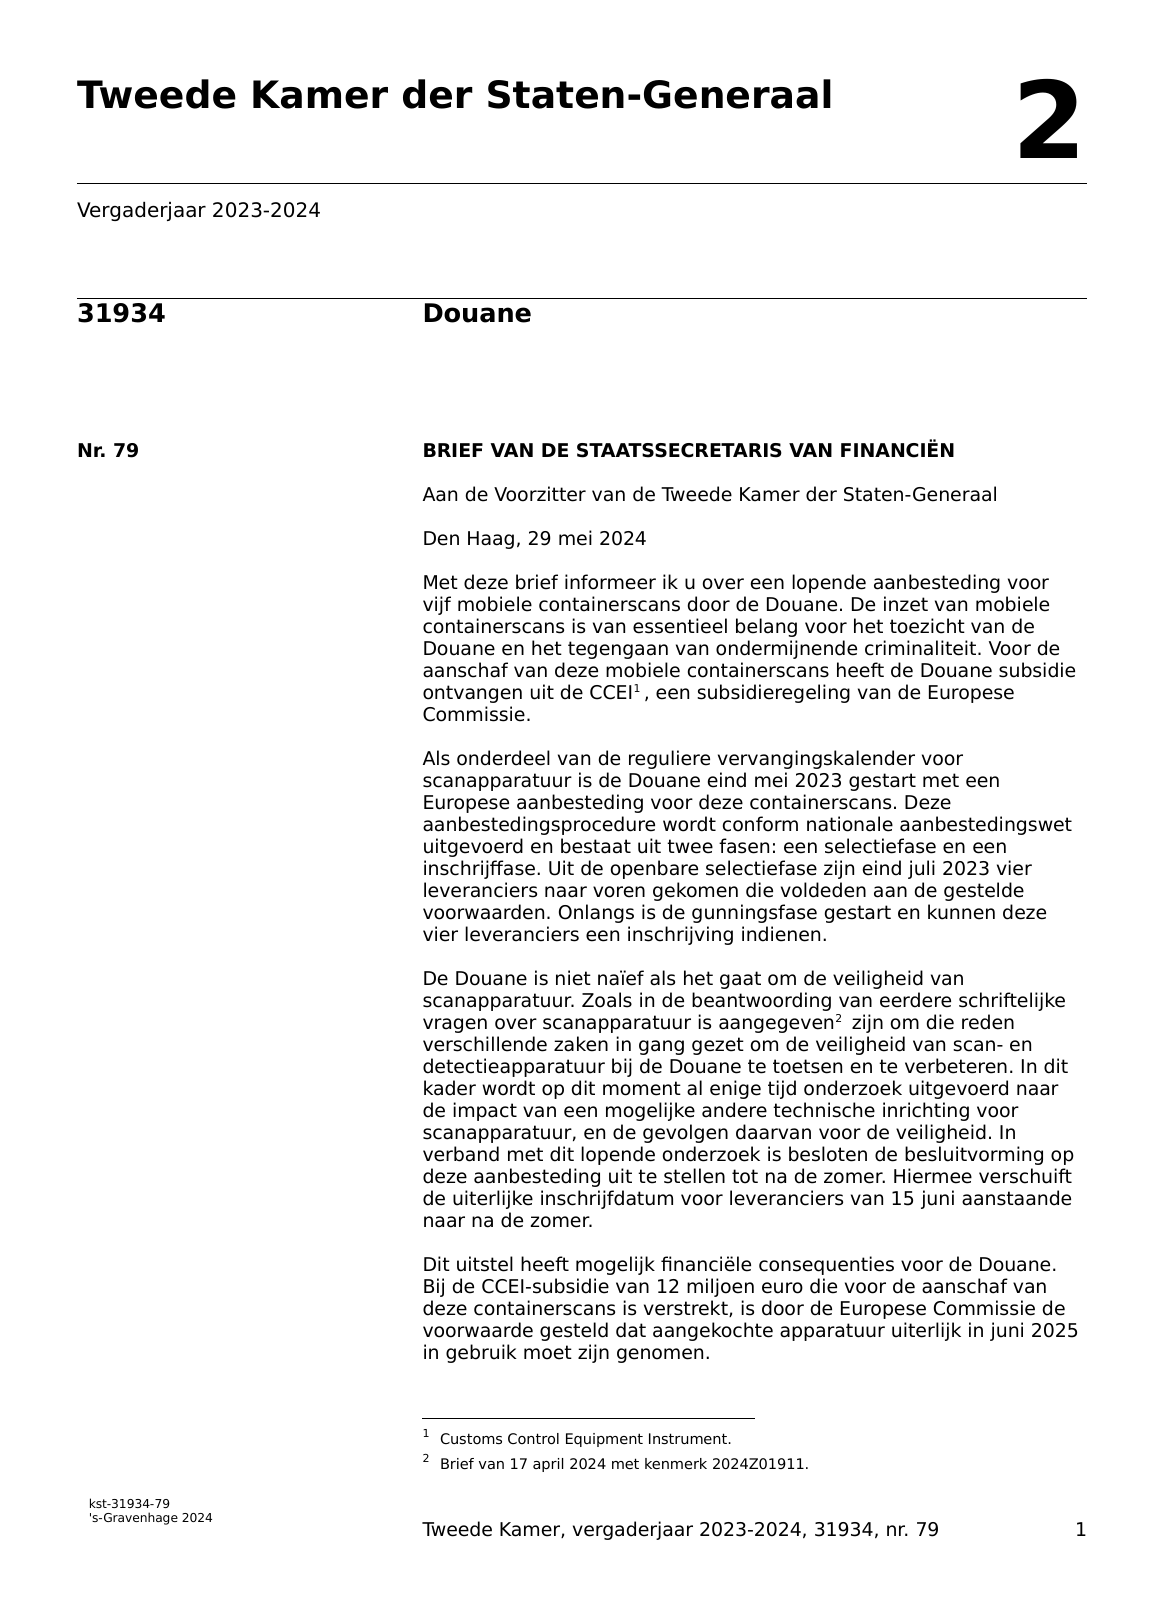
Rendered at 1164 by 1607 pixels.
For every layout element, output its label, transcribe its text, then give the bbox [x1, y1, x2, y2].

text Dit uitstel heeft mogelijk financiële consequenties voor de Douane. Bij de CCEI-subsidie van 12 miljoen euro die voor de aanschaf van deze containerscans is verstrekt, is door de Europese Commissie de voorwaarde gesteld dat aangekochte apparatuur uiterlijk in juni 2025 in gebruik moet zijn genomen. [422, 1254, 1087, 1364]
text Brief van 17 april 2024 met kenmerk 2024Z01911. [422, 1452, 1087, 1474]
text kst-31934-79 [88, 1497, 323, 1511]
text Den Haag, 29 mei 2024 [422, 528, 1087, 550]
text Met deze brief informeer ik u over een lopende aanbesteding voor vijf mobiele containerscans door de Douane. De inzet van mobiele containerscans is van essentieel belang voor het toezicht van de Douane en het tegengaan van ondermijnende criminaliteit. Voor de aanschaf van deze mobiele containerscans heeft de Douane subsidie ontvangen uit de CCEI, een subsidieregeling van de Europese Commissie. [422, 572, 1087, 726]
text Als onderdeel van de reguliere vervangingskalender voor scanapparatuur is de Douane eind mei 2023 gestart met een Europese aanbesteding voor deze containerscans. Deze aanbestedingsprocedure wordt conform nationale aanbestedingswet uitgevoerd en bestaat uit twee fasen: een selectiefase en een inschrijffase. Uit de openbare selectiefase zijn eind juli 2023 vier leveranciers naar voren gekomen die voldeden aan de gestelde voorwaarden. Onlangs is de gunningsfase gestart en kunnen deze vier leveranciers een inschrijving indienen. [422, 748, 1087, 946]
text Customs Control Equipment Instrument. [422, 1427, 1087, 1449]
text Aan de Voorzitter van de Tweede Kamer der Staten-Generaal [422, 484, 1087, 506]
text De Douane is niet naïef als het gaat om de veiligheid van scanapparatuur. Zoals in de beantwoording van eerdere schriftelijke vragen over scanapparatuur is aangegeven zijn om die reden verschillende zaken in gang gezet om de veiligheid van scan- en detectieapparatuur bij de Douane te toetsen en te verbeteren. In dit kader wordt op dit moment al enige tijd onderzoek uitgevoerd naar de impact van een mogelijke andere technische inrichting voor scanapparatuur, en de gevolgen daarvan voor de veiligheid. In verband met dit lopende onderzoek is besloten de besluitvorming op deze aanbesteding uit te stellen tot na de zomer. Hiermee verschuift de uiterlijke inschrijfdatum voor leveranciers van 15 juni aanstaande naar na de zomer. [422, 968, 1087, 1232]
table_cell Vergaderjaar 2023-2024 [77, 184, 1087, 298]
text 's-Gravenhage 2024 [88, 1511, 323, 1525]
table_header 2 [886, 59, 1087, 183]
subtitle Nr. 79 BRIEF VAN DE STAATSSECRETARIS VAN FINANCIËN [77, 440, 1087, 462]
subtitle 31934 Douane [77, 299, 1087, 329]
table_header Tweede Kamer der Staten-Generaal [77, 59, 886, 183]
